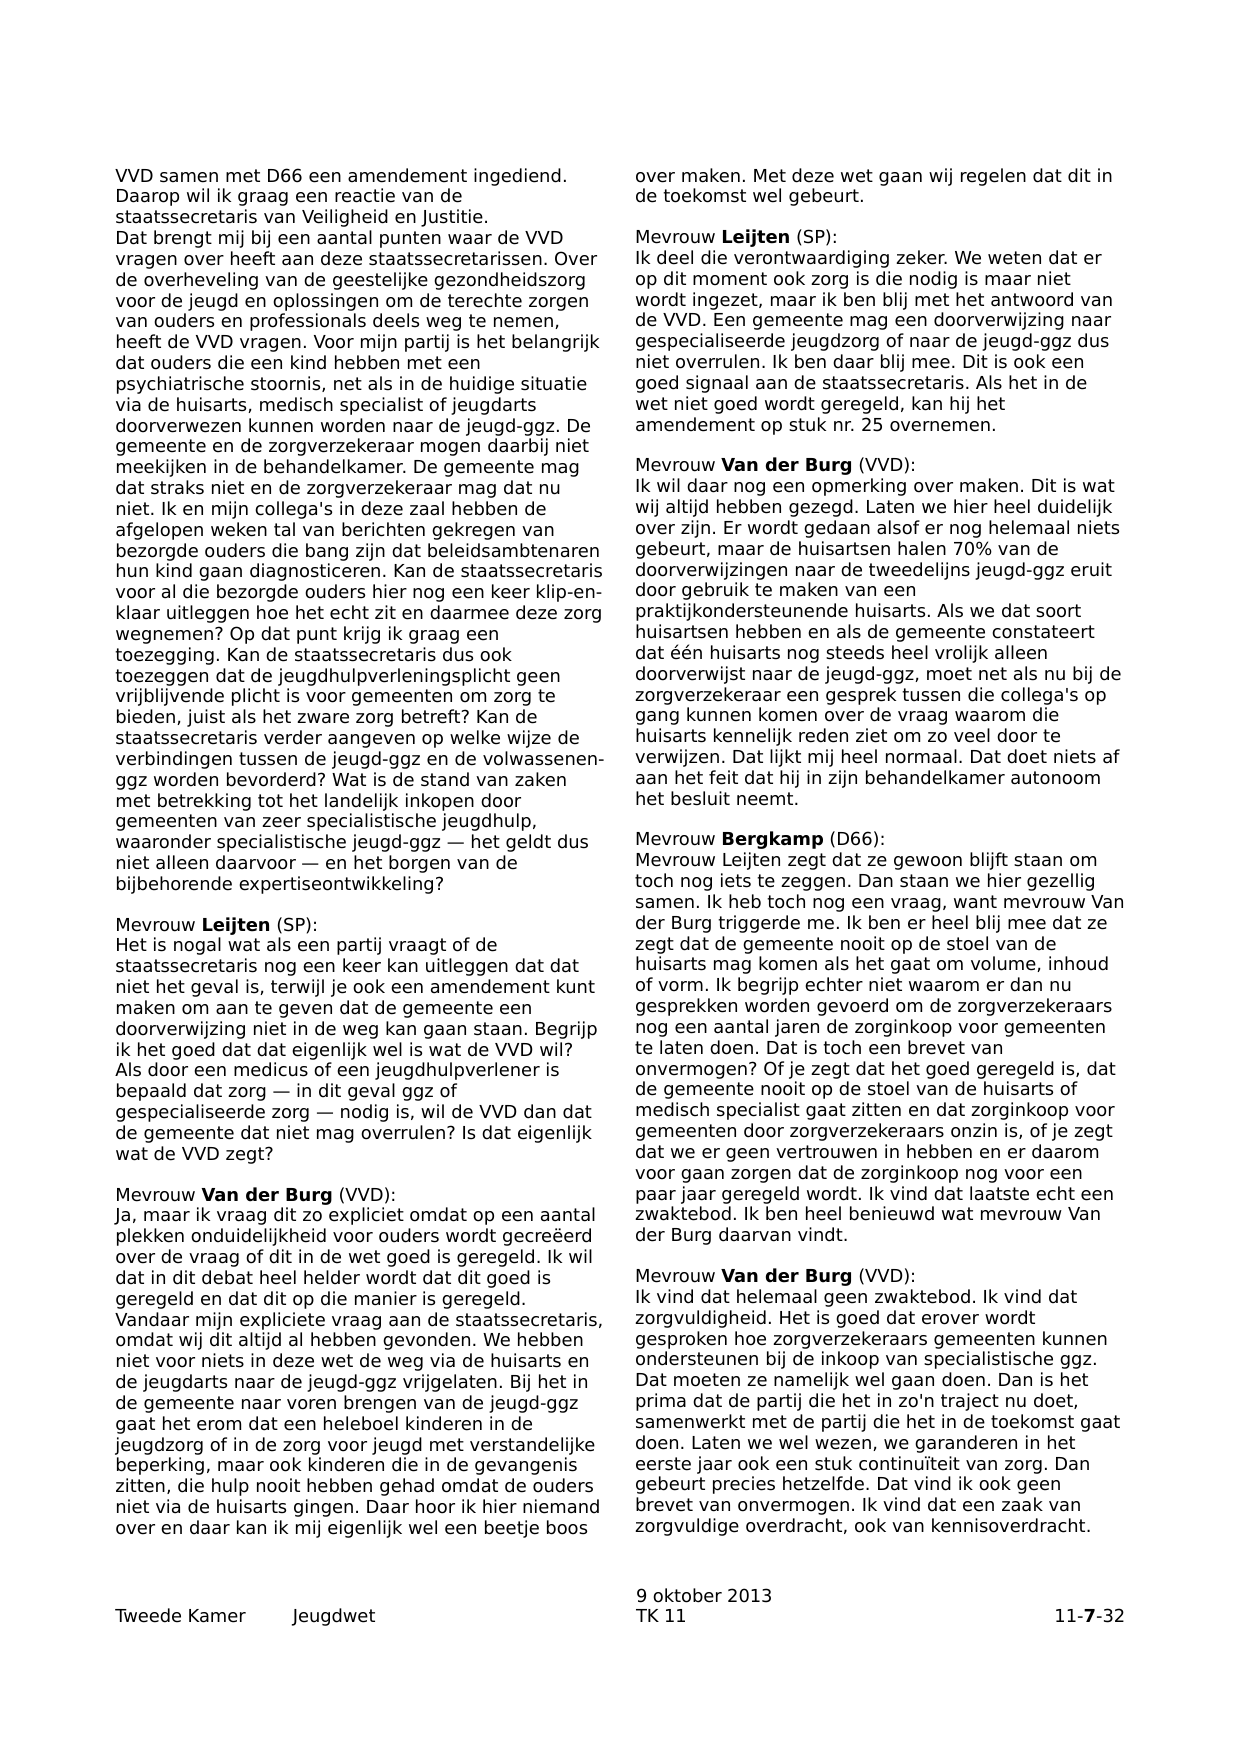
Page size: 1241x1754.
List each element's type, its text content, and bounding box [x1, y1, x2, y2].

text Mevrouw Leijten zegt dat ze gewoon blijft staan om toch nog iets te zeggen. Dan staan we hier gezellig samen. Ik heb toch nog een vraag, want mevrouw Van der Burg triggerde me. Ik ben er heel blij mee dat ze zegt dat de gemeente nooit op de stoel van de huisarts mag komen als het gaat om volume, inhoud of vorm. Ik begrijp echter niet waarom er dan nu gesprekken worden gevoerd om de zorgverzekeraars nog een aantal jaren de zorginkoop voor gemeenten te laten doen. Dat is toch een brevet van onvermogen? Of je zegt dat het goed geregeld is, dat de gemeente nooit op de stoel van de huisarts of medisch specialist gaat zitten en dat zorginkoop voor gemeenten door zorgverzekeraars onzin is, of je zegt dat we er geen vertrouwen in hebben en er daarom voor gaan zorgen dat de zorginkoop nog voor een paar jaar geregeld wordt. Ik vind dat laatste echt een zwaktebod. Ik ben heel benieuwd wat mevrouw Van der Burg daarvan vindt. [635, 850, 1125, 1246]
text over maken. Met deze wet gaan wij regelen dat dit in de toekomst wel gebeurt. [635, 165, 1125, 207]
text Mevrouw Bergkamp (D66): [635, 829, 1125, 850]
text Mevrouw Van der Burg (VVD): [115, 1184, 605, 1205]
text Het is nogal wat als een partij vraagt of de staatssecretaris nog een keer kan uitleggen dat dat niet het geval is, terwijl je ook een amendement kunt maken om aan te geven dat de gemeente een doorverwijzing niet in de weg kan gaan staan. Begrijp ik het goed dat dat eigenlijk wel is wat de VVD wil? Als door een medicus of een jeugdhulpverlener is bepaald dat zorg — in dit geval ggz of gespecialiseerde zorg — nodig is, wil de VVD dan dat de gemeente dat niet mag overrulen? Is dat eigenlijk wat de VVD zegt? [115, 935, 605, 1164]
text Ik wil daar nog een opmerking over maken. Dit is wat wij altijd hebben gezegd. Laten we hier heel duidelijk over zijn. Er wordt gedaan alsof er nog helemaal niets gebeurt, maar de huisartsen halen 70% van de doorverwijzingen naar de tweedelijns jeugd-ggz eruit door gebruik te maken van een praktijkondersteunende huisarts. Als we dat soort huisartsen hebben en als de gemeente constateert dat één huisarts nog steeds heel vrolijk alleen doorverwijst naar de jeugd-ggz, moet net als nu bij de zorgverzekeraar een gesprek tussen die collega's op gang kunnen komen over de vraag waarom die huisarts kennelijk reden ziet om zo veel door te verwijzen. Dat lijkt mij heel normaal. Dat doet niets af aan het feit dat hij in zijn behandelkamer autonoom het besluit neemt. [635, 476, 1125, 809]
text Ja, maar ik vraag dit zo expliciet omdat op een aantal plekken onduidelijkheid voor ouders wordt gecreëerd over de vraag of dit in de wet goed is geregeld. Ik wil dat in dit debat heel helder wordt dat dit goed is geregeld en dat dit op die manier is geregeld. Vandaar mijn expliciete vraag aan de staatssecretaris, omdat wij dit altijd al hebben gevonden. We hebben niet voor niets in deze wet de weg via de huisarts en de jeugdarts naar de jeugd-ggz vrijgelaten. Bij het in de gemeente naar voren brengen van de jeugd-ggz gaat het erom dat een heleboel kinderen in de jeugdzorg of in de zorg voor jeugd met verstandelijke beperking, maar ook kinderen die in de gevangenis zitten, die hulp nooit hebben gehad omdat de ouders niet via de huisarts gingen. Daar hoor ik hier niemand over en daar kan ik mij eigenlijk wel een beetje boos [115, 1205, 605, 1538]
text Mevrouw Van der Burg (VVD): [635, 455, 1125, 476]
text Ik deel die verontwaardiging zeker. We weten dat er op dit moment ook zorg is die nodig is maar niet wordt ingezet, maar ik ben blij met het antwoord van de VVD. Een gemeente mag een doorverwijzing naar gespecialiseerde jeugdzorg of naar de jeugd-ggz dus niet overrulen. Ik ben daar blij mee. Dit is ook een goed signaal aan de staatssecretaris. Als het in de wet niet goed wordt geregeld, kan hij het amendement op stuk nr. 25 overnemen. [635, 248, 1125, 435]
text VVD samen met D66 een amendement ingediend. Daarop wil ik graag een reactie van de staatssecretaris van Veiligheid en Justitie. [115, 165, 605, 228]
text Mevrouw Leijten (SP): [635, 227, 1125, 248]
text Mevrouw Van der Burg (VVD): [635, 1266, 1125, 1287]
text Dat brengt mij bij een aantal punten waar de VVD vragen over heeft aan deze staatssecretarissen. Over de overheveling van de geestelijke gezondheidszorg voor de jeugd en oplossingen om de terechte zorgen van ouders en professionals deels weg te nemen, heeft de VVD vragen. Voor mijn partij is het belangrijk dat ouders die een kind hebben met een psychiatrische stoornis, net als in de huidige situatie via de huisarts, medisch specialist of jeugdarts doorverwezen kunnen worden naar de jeugd-ggz. De gemeente en de zorgverzekeraar mogen daarbij niet meekijken in de behandelkamer. De gemeente mag dat straks niet en de zorgverzekeraar mag dat nu niet. Ik en mijn collega's in deze zaal hebben de afgelopen weken tal van berichten gekregen van bezorgde ouders die bang zijn dat beleidsambtenaren hun kind gaan diagnosticeren. Kan de staatssecretaris voor al die bezorgde ouders hier nog een keer klip-en-klaar uitleggen hoe het echt zit en daarmee deze zorg wegnemen? Op dat punt krijg ik graag een toezegging. Kan de staatssecretaris dus ook toezeggen dat de jeugdhulpverleningsplicht geen vrijblijvende plicht is voor gemeenten om zorg te bieden, juist als het zware zorg betreft? Kan de staatssecretaris verder aangeven op welke wijze de verbindingen tussen de jeugd-ggz en de volwassenen-ggz worden bevorderd? Wat is de stand van zaken met betrekking tot het landelijk inkopen door gemeenten van zeer specialistische jeugdhulp, waaronder specialistische jeugd-ggz — het geldt dus niet alleen daarvoor — en het borgen van de bijbehorende expertiseontwikkeling? [115, 228, 605, 894]
text Ik vind dat helemaal geen zwaktebod. Ik vind dat zorgvuldigheid. Het is goed dat erover wordt gesproken hoe zorgverzekeraars gemeenten kunnen ondersteunen bij de inkoop van specialistische ggz. Dat moeten ze namelijk wel gaan doen. Dan is het prima dat de partij die het in zo'n traject nu doet, samenwerkt met de partij die het in de toekomst gaat doen. Laten we wel wezen, we garanderen in het eerste jaar ook een stuk continuïteit van zorg. Dan gebeurt precies hetzelfde. Dat vind ik ook geen brevet van onvermogen. Ik vind dat een zaak van zorgvuldige overdracht, ook van kennisoverdracht. [635, 1287, 1125, 1537]
text Mevrouw Leijten (SP): [115, 914, 605, 935]
